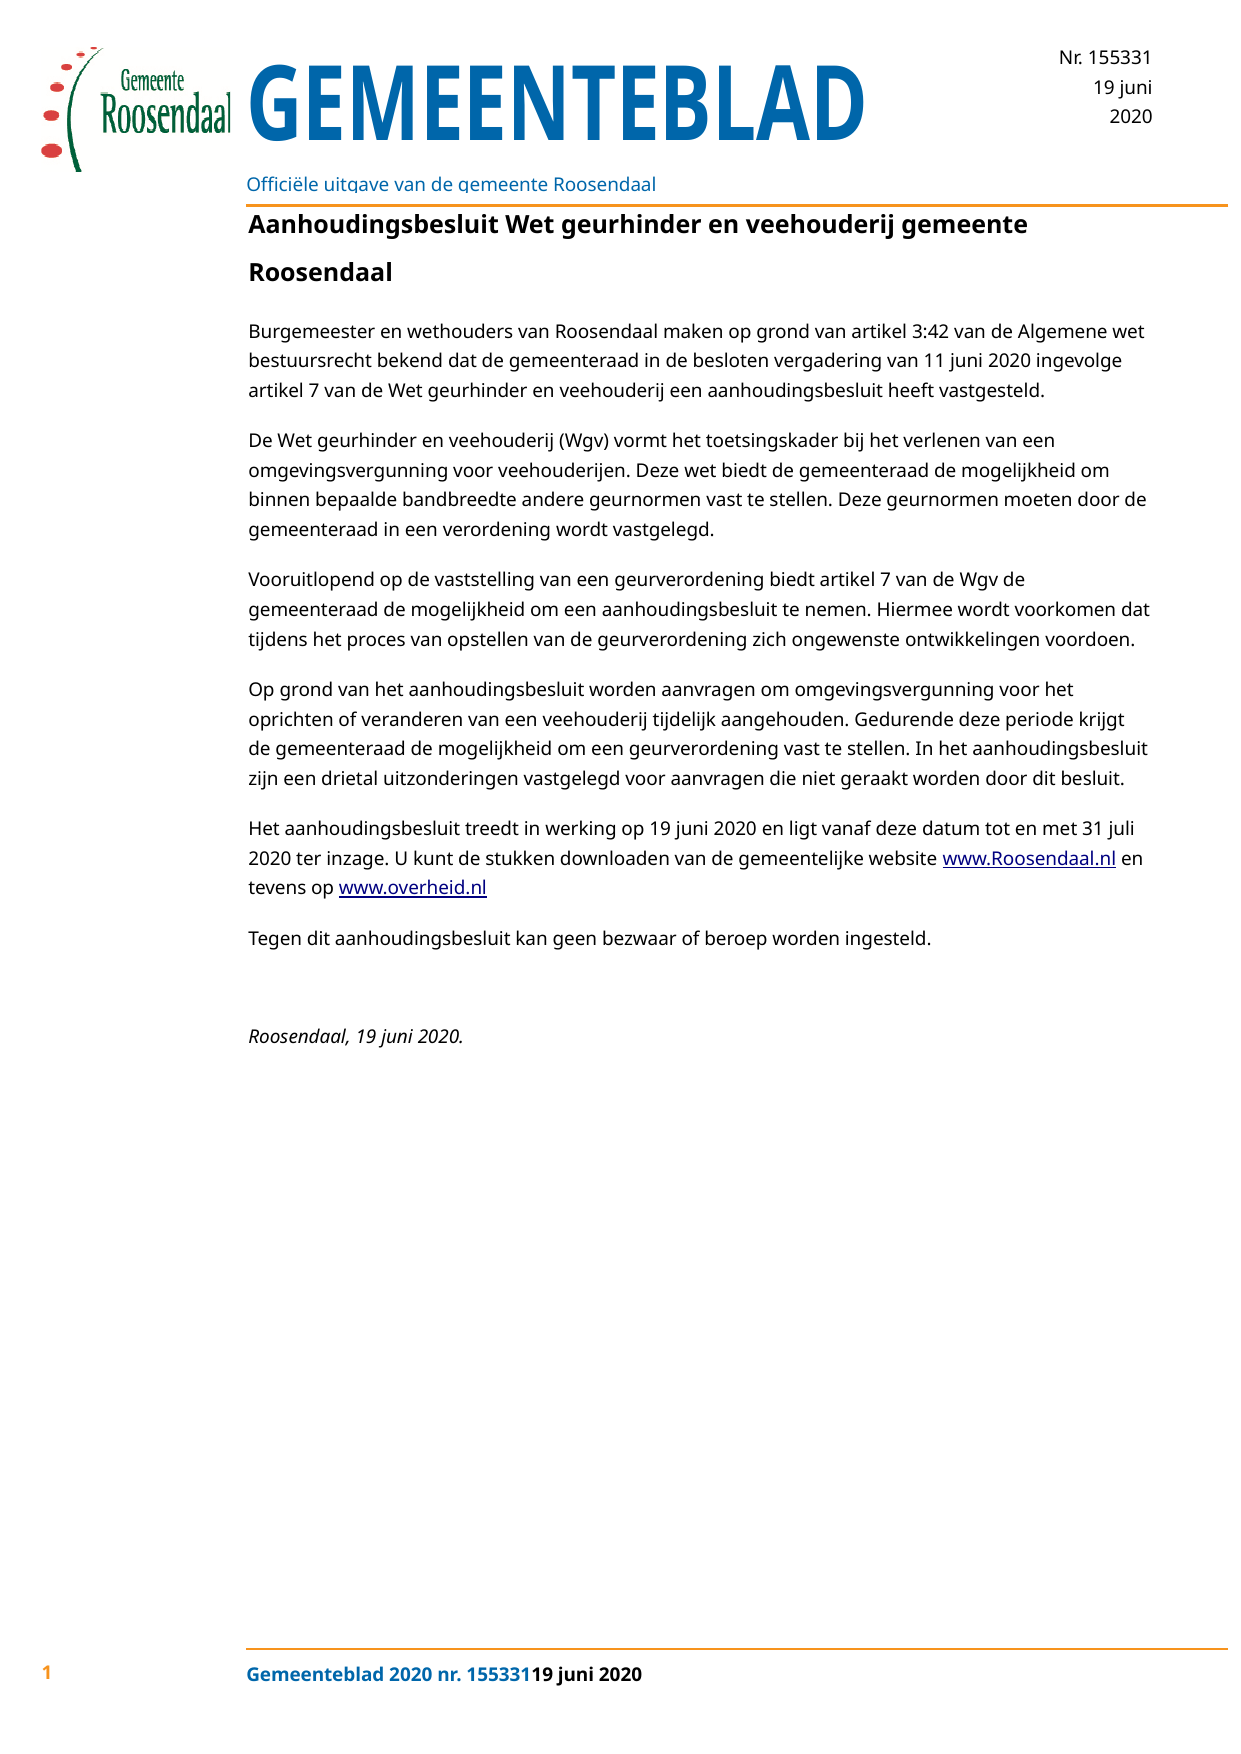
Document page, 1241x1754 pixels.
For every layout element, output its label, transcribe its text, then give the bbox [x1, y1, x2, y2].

text Tegen dit aanhoudingsbesluit kan geen bezwaar of beroep worden ingesteld. [248, 925, 1152, 951]
text Roosendaal, 19 juni 2020. [248, 1023, 1152, 1049]
text Aanhoudingsbesluit Wet geurhinder en veehouderij gemeente Roosendaal [248, 207, 1152, 288]
text Burgemeester en wethouders van Roosendaal maken op grond van artikel 3:42 van de Algemene wet bestuursrecht bekend dat de gemeenteraad in de besloten vergadering van 11 juni 2020 ingevolge artikel 7 van de Wet geurhinder en veehouderij een aanhoudingsbesluit heeft vastgesteld. [248, 318, 1152, 403]
text Het aanhoudingsbesluit treedt in werking op 19 juni 2020 en ligt vanaf deze datum tot en met 31 juli 2020 ter inzage. U kunt de stukken downloaden van de gemeentelijke website www.Roosendaal.nl en tevens op www.overheid.nl [248, 815, 1152, 900]
text Op grond van het aanhoudingsbesluit worden aanvragen om omgevingsvergunning voor het oprichten of veranderen van een veehouderij tijdelijk aangehouden. Gedurende deze periode krijgt de gemeenteraad de mogelijkheid om een geurverordening vast te stellen. In het aanhoudingsbesluit zijn een drietal uitzonderingen vastgelegd voor aanvragen die niet geraakt worden door dit besluit. [248, 676, 1152, 791]
text Vooruitlopend op de vaststelling van een geurverordening biedt artikel 7 van de Wgv de gemeenteraad de mogelijkheid om een aanhoudingsbesluit te nemen. Hiermee wordt voorkomen dat tijdens het proces van opstellen van de geurverordening zich ongewenste ontwikkelingen voordoen. [248, 567, 1152, 652]
picture [41, 47, 231, 172]
text De Wet geurhinder en veehouderij (Wgv) vormt het toetsingskader bij het verlenen van een omgevingsvergunning voor veehouderijen. Deze wet biedt de gemeenteraad de mogelijkheid om binnen bepaalde bandbreedte andere geurnormen vast te stellen. Deze geurnormen moeten door de gemeenteraad in een verordening wordt vastgelegd. [248, 427, 1152, 542]
